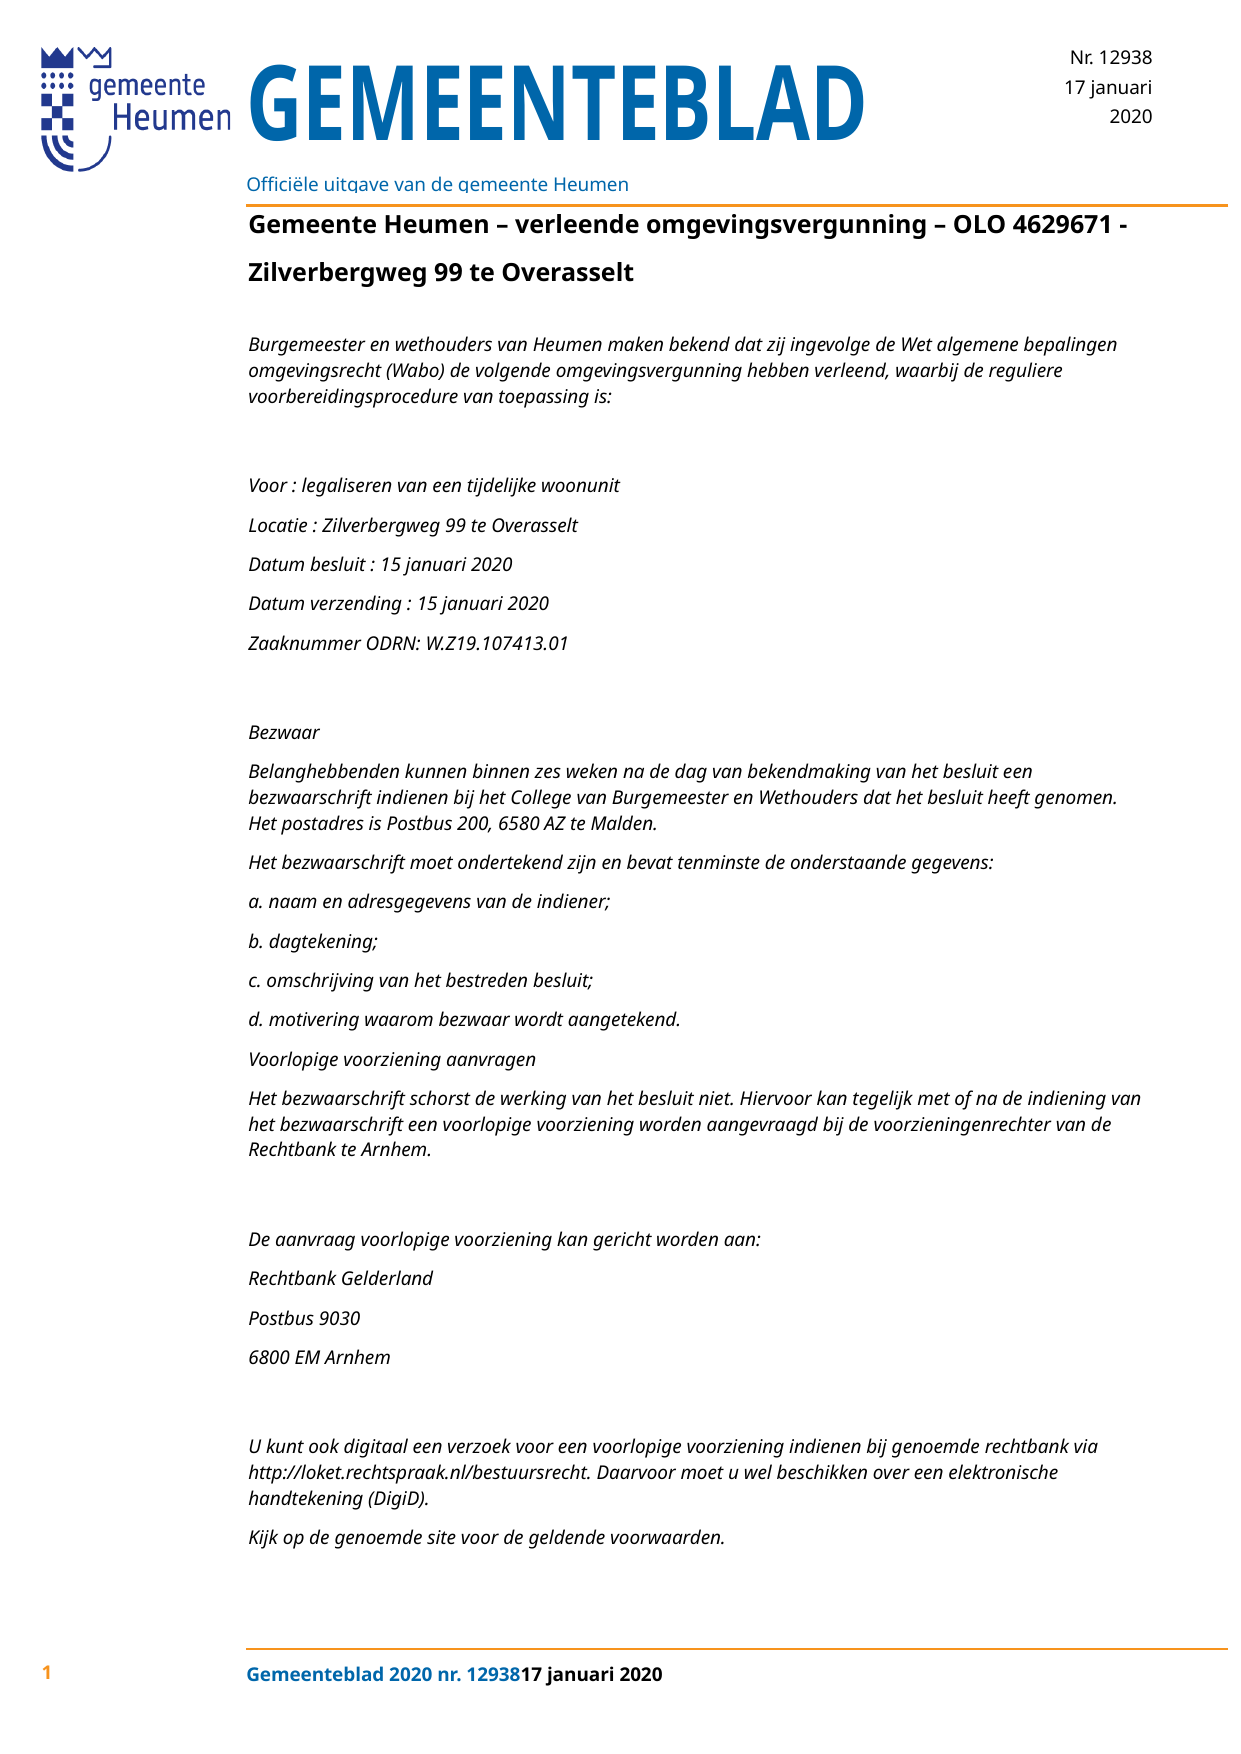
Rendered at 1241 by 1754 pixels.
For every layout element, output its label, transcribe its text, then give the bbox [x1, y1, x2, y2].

text Het bezwaarschrift schorst de werking van het besluit niet. Hiervoor kan tegelijk met of na de indiening van het bezwaarschrift een voorlopige voorziening worden aangevraagd bij de voorzieningenrechter van de Rechtbank te Arnhem. [248, 1085, 1152, 1162]
text Voor : legaliseren van een tijdelijke woonunit [248, 473, 1152, 498]
text Zaaknummer ODRN: W.Z19.107413.01 [248, 630, 1152, 655]
text 6800 EM Arnhem [248, 1344, 1152, 1370]
text Postbus 9030 [248, 1305, 1152, 1330]
text Bezwaar [248, 719, 1152, 745]
picture [41, 47, 231, 172]
text Het bezwaarschrift moet ondertekend zijn en bevat tenminste de onderstaande gegevens: [248, 849, 1152, 875]
text De aanvraag voorlopige voorziening kan gericht worden aan: [248, 1226, 1152, 1252]
text Burgemeester en wethouders van Heumen maken bekend dat zij ingevolge de Wet algemene bepalingen omgevingsrecht (Wabo) de volgende omgevingsvergunning hebben verleend, waarbij de reguliere voorbereidingsprocedure van toepassing is: [248, 331, 1152, 409]
text Kijk op de genoemde site voor de geldende voorwaarden. [248, 1524, 1152, 1550]
text Datum verzending : 15 januari 2020 [248, 590, 1152, 616]
text Datum besluit : 15 januari 2020 [248, 551, 1152, 577]
text c. omschrijving van het bestreden besluit; [248, 967, 1152, 993]
text Belanghebbenden kunnen binnen zes weken na de dag van bekendmaking van het besluit een bezwaarschrift indienen bij het College van Burgemeester en Wethouders dat het besluit heeft genomen. Het postadres is Postbus 200, 6580 AZ te Malden. [248, 759, 1152, 836]
text U kunt ook digitaal een verzoek voor een voorlopige voorziening indienen bij genoemde rechtbank via http://loket.rechtspraak.nl/bestuursrecht. Daarvoor moet u wel beschikken over een elektronische handtekening (DigiD). [248, 1434, 1152, 1511]
text Rechtbank Gelderland [248, 1265, 1152, 1291]
text Gemeente Heumen – verleende omgevingsvergunning – OLO 4629671 - Zilverbergweg 99 te Overasselt [248, 207, 1152, 288]
text Locatie : Zilverbergweg 99 te Overasselt [248, 512, 1152, 538]
text Voorlopige voorziening aanvragen [248, 1046, 1152, 1071]
text d. motivering waarom bezwaar wordt aangetekend. [248, 1006, 1152, 1032]
text b. dagtekening; [248, 928, 1152, 954]
text a. naam en adresgegevens van de indiener; [248, 889, 1152, 914]
